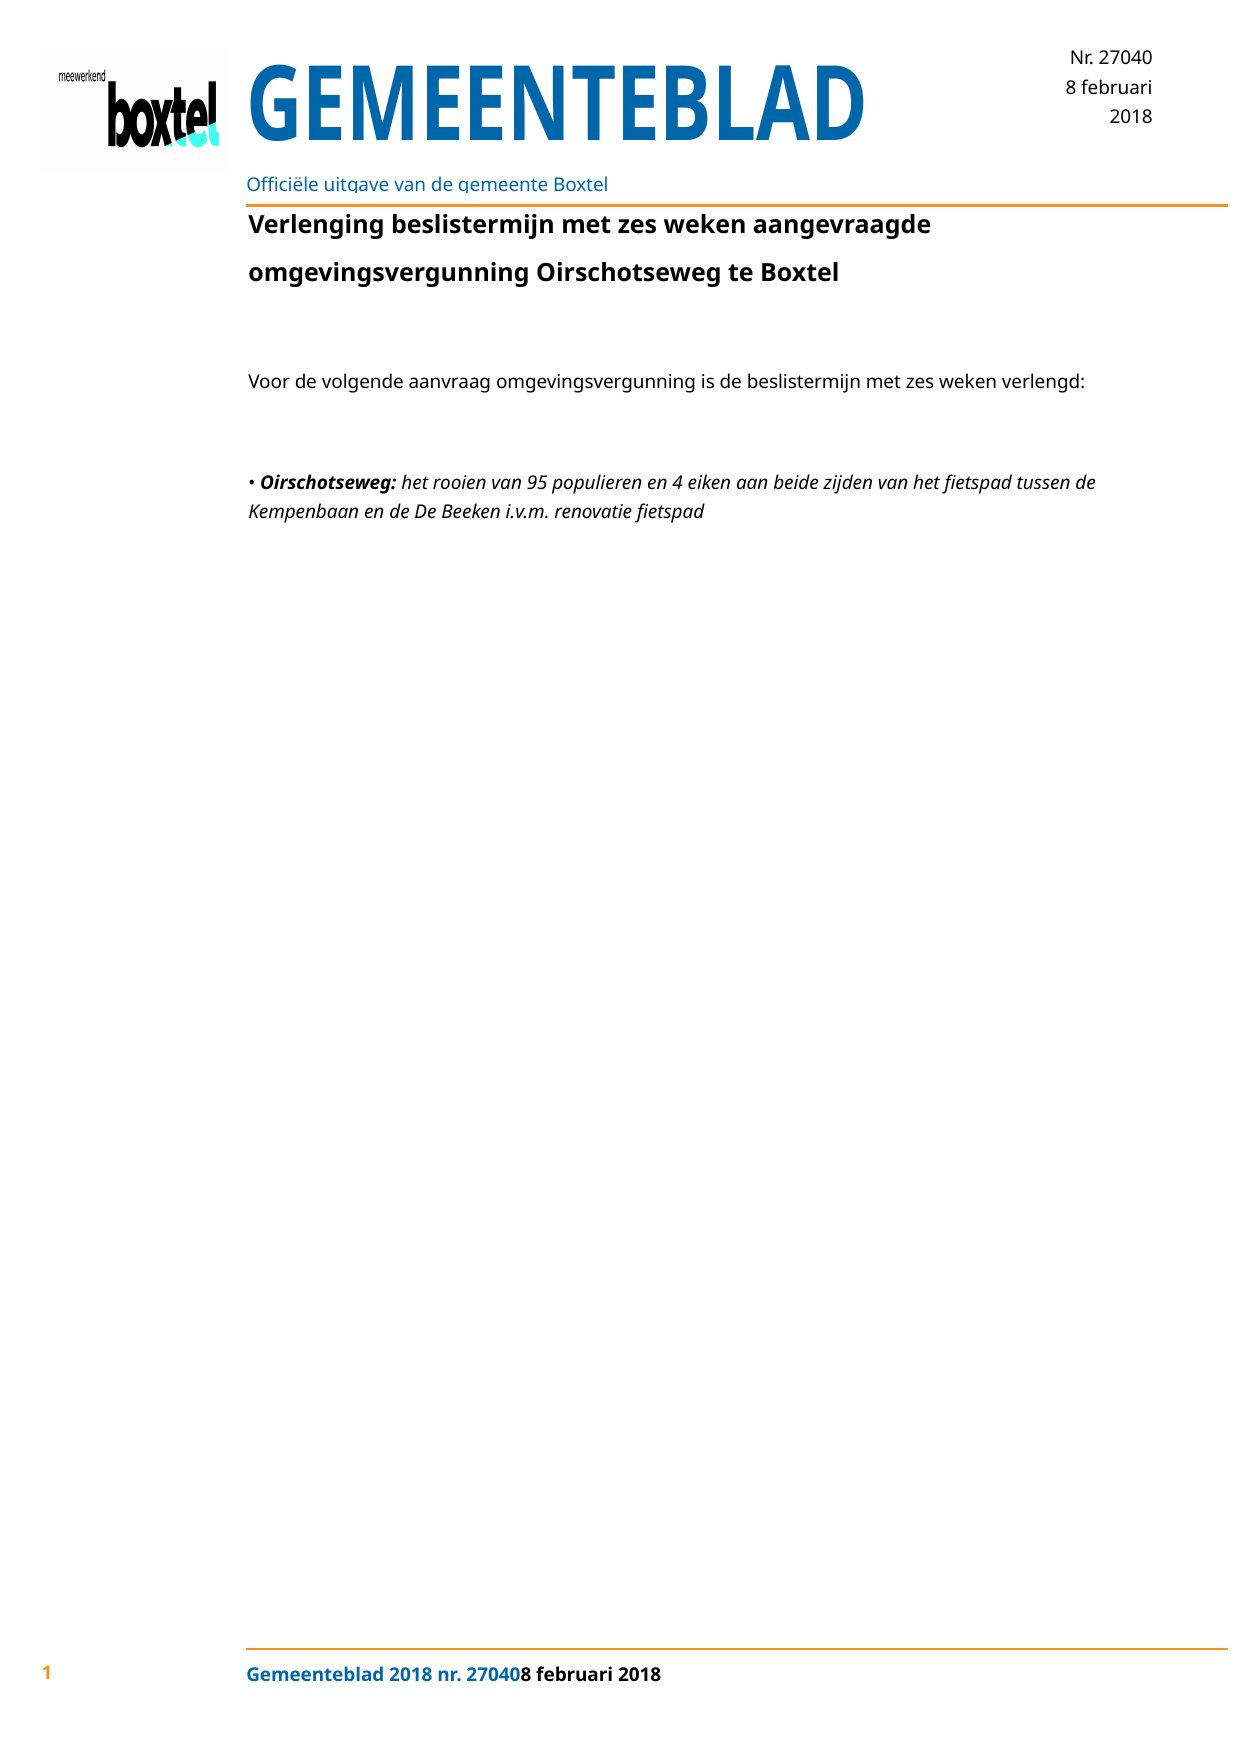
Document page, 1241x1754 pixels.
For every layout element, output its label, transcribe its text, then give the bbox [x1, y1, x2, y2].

picture [41, 47, 231, 172]
text Voor de volgende aanvraag omgevingsvergunning is de beslistermijn met zes weken verlengd: [248, 368, 1152, 394]
text Verlenging beslistermijn met zes weken aangevraagde omgevingsvergunning Oirschotseweg te Boxtel [248, 207, 1152, 288]
text • Oirschotseweg: het rooien van 95 populieren en 4 eiken aan beide zijden van het fietspad tussen de Kempenbaan en de De Beeken i.v.m. renovatie fietspad [248, 469, 1152, 524]
